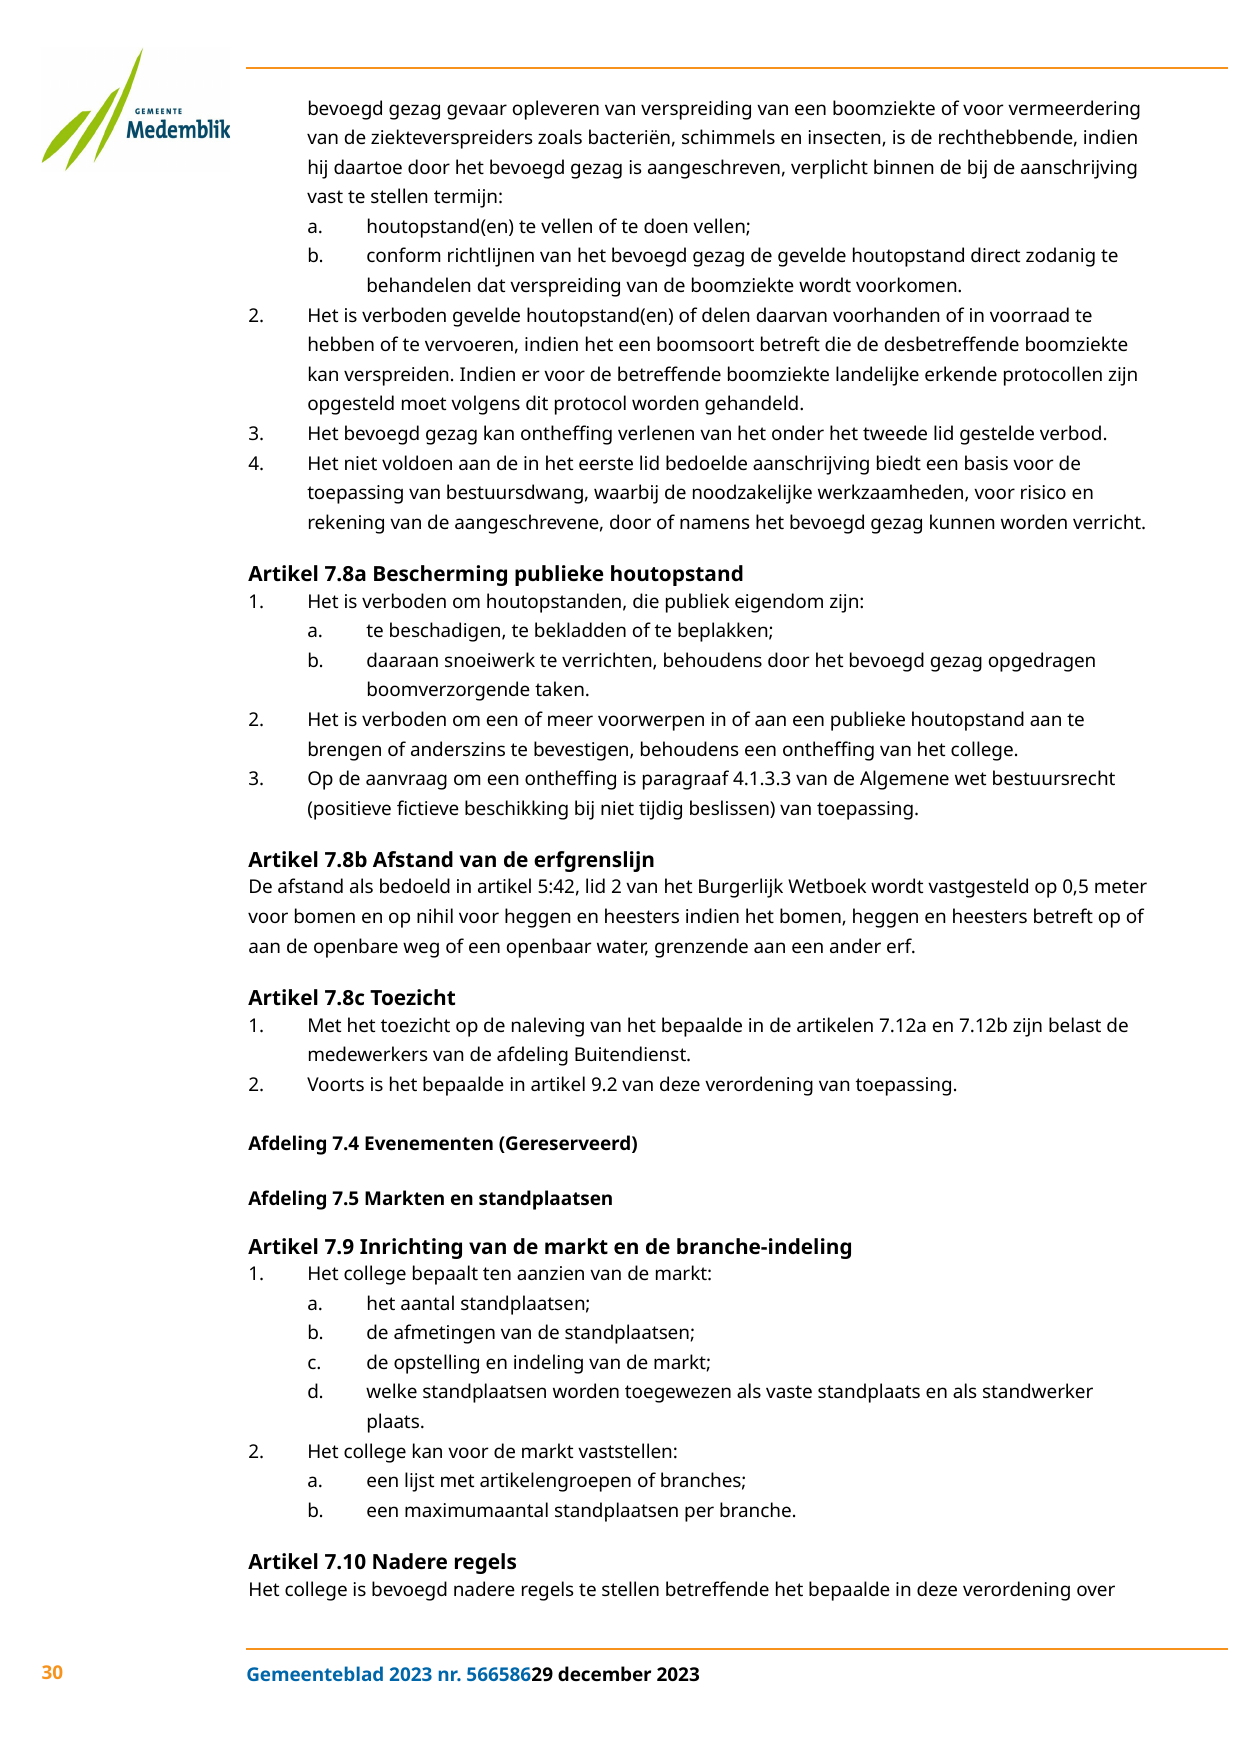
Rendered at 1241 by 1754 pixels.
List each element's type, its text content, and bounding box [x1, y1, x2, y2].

text Het college is bevoegd nadere regels te stellen betreffende het bepaalde in deze verordening over [248, 1576, 1152, 1602]
list Het is verboden gevelde houtopstand(en) of delen daarvan voorhanden of in voorraad te hebben of te vervoeren, indien het een boomsoort betreft die de desbetreffende boomziekte kan verspreiden. Indien er voor de betreffende boomziekte landelijke erkende protocollen zijn opgesteld moet volgens dit protocol worden gehandeld. [248, 302, 1152, 416]
list Het bevoegd gezag kan ontheffing verlenen van het onder het tweede lid gestelde verbod. [248, 420, 1152, 446]
list Voorts is het bepaalde in artikel 9.2 van deze verordening van toepassing. [248, 1071, 1152, 1097]
text Afdeling 7.5 Markten en standplaatsen [248, 1185, 1152, 1211]
list Het college kan voor de markt vaststellen: [248, 1438, 1152, 1464]
text Artikel 7.10 Nadere regels [248, 1547, 1152, 1576]
list Het niet voldoen aan de in het eerste lid bedoelde aanschrijving biedt een basis voor de toepassing van bestuursdwang, waarbij de noodzakelijke werkzaamheden, voor risico en rekening van de aangeschrevene, door of namens het bevoegd gezag kunnen worden verricht. [248, 450, 1152, 535]
list de opstelling en indeling van de markt; [307, 1349, 1152, 1375]
text Afdeling 7.4 Evenementen (Gereserveerd) [248, 1130, 1152, 1156]
list bevoegd gezag gevaar opleveren van verspreiding van een boomziekte of voor vermeerdering van de ziekteverspreiders zoals bacteriën, schimmels en insecten, is de rechthebbende, indien hij daartoe door het bevoegd gezag is aangeschreven, verplicht binnen de bij de aanschrijving vast te stellen termijn: [248, 95, 1152, 209]
list welke standplaatsen worden toegewezen als vaste standplaats en als standwerker plaats. [307, 1379, 1152, 1434]
list te beschadigen, te bekladden of te beplakken; [307, 617, 1152, 643]
list Het is verboden om een of meer voorwerpen in of aan een publieke houtopstand aan te brengen of anderszins te bevestigen, behoudens een ontheffing van het college. [248, 706, 1152, 761]
list Met het toezicht op de naleving van het bepaalde in de artikelen 7.12a en 7.12b zijn belast de medewerkers van de afdeling Buitendienst. [248, 1012, 1152, 1067]
list houtopstand(en) te vellen of te doen vellen; [307, 213, 1152, 239]
picture [41, 47, 231, 172]
list Het college bepaalt ten aanzien van de markt: [248, 1260, 1152, 1286]
list een lijst met artikelengroepen of branches; [307, 1467, 1152, 1493]
list daaraan snoeiwerk te verrichten, behoudens door het bevoegd gezag opgedragen boomverzorgende taken. [307, 647, 1152, 702]
list het aantal standplaatsen; [307, 1290, 1152, 1316]
text De afstand als bedoeld in artikel 5:42, lid 2 van het Burgerlijk Wetboek wordt vastgesteld op 0,5 meter voor bomen en op nihil voor heggen en heesters indien het bomen, heggen en heesters betreft op of aan de openbare weg of een openbaar water, grenzende aan een ander erf. [248, 874, 1152, 959]
list conform richtlijnen van het bevoegd gezag de gevelde houtopstand direct zodanig te behandelen dat verspreiding van de boomziekte wordt voorkomen. [307, 243, 1152, 298]
text Artikel 7.8b Afstand van de erfgrenslijn [248, 845, 1152, 874]
list Het is verboden om houtopstanden, die publiek eigendom zijn: [248, 588, 1152, 613]
list Op de aanvraag om een ontheffing is paragraaf 4.1.3.3 van de Algemene wet bestuursrecht (positieve fictieve beschikking bij niet tijdig beslissen) van toepassing. [248, 765, 1152, 821]
text Artikel 7.8a Bescherming publieke houtopstand [248, 559, 1152, 588]
text Artikel 7.8c Toezicht [248, 983, 1152, 1012]
list een maximumaantal standplaatsen per branche. [307, 1497, 1152, 1523]
list de afmetingen van de standplaatsen; [307, 1319, 1152, 1345]
text Artikel 7.9 Inrichting van de markt en de branche-indeling [248, 1232, 1152, 1260]
